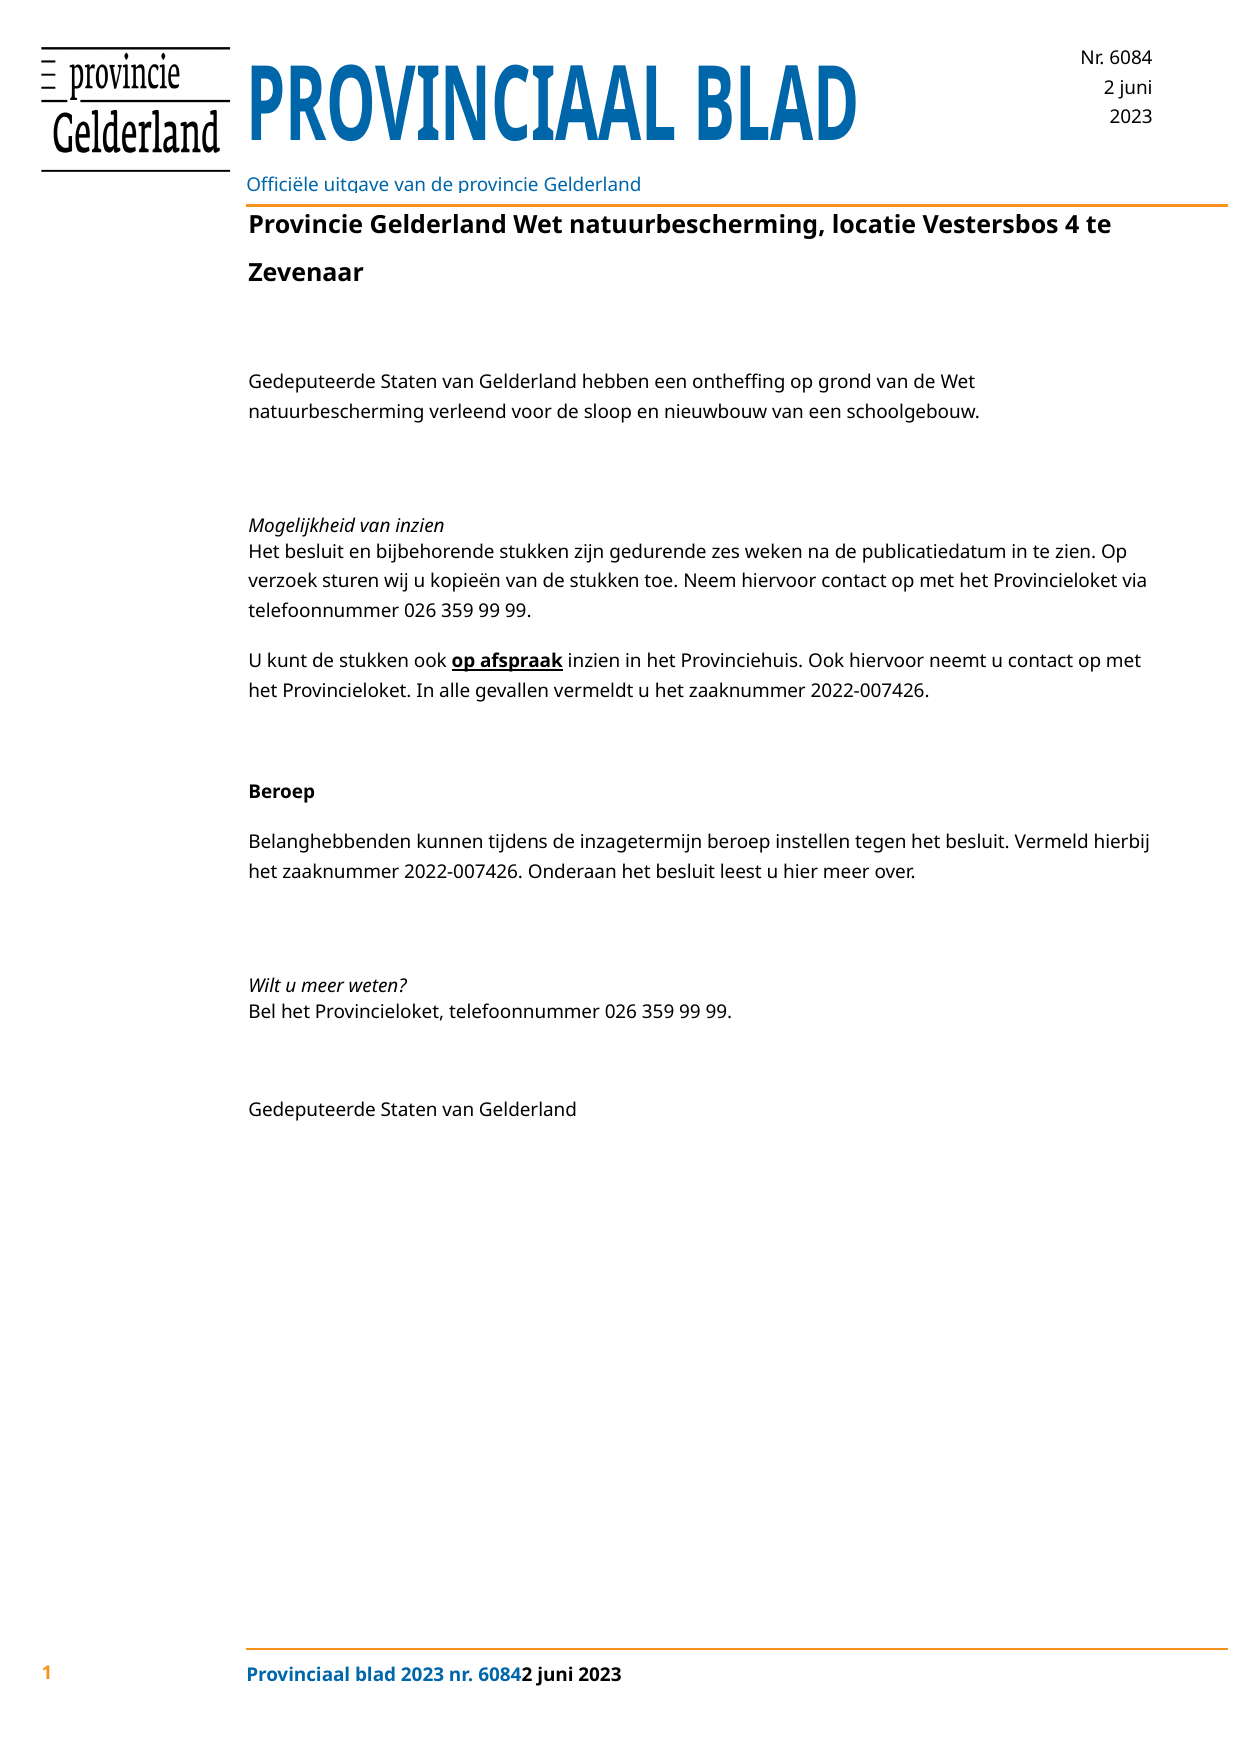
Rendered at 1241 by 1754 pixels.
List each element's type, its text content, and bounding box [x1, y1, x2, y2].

text Belanghebbenden kunnen tijdens de inzagetermijn beroep instellen tegen het besluit. Vermeld hierbij het zaaknummer 2022-007426. Onderaan het besluit leest u hier meer over. [248, 828, 1152, 884]
text Provincie Gelderland Wet natuurbescherming, locatie Vestersbos 4 te Zevenaar [248, 207, 1152, 288]
text Mogelijkheid van inzien [248, 512, 1152, 538]
text Gedeputeerde Staten van Gelderland hebben een ontheffing op grond van de Wet natuurbescherming verleend voor de sloop en nieuwbouw van een schoolgebouw. [248, 368, 1152, 424]
text Het besluit en bijbehorende stukken zijn gedurende zes weken na de publicatiedatum in te zien. Op verzoek sturen wij u kopieën van de stukken toe. Neem hiervoor contact op met het Provincieloket via telefoonnummer 026 359 99 99. [248, 538, 1152, 623]
picture [41, 47, 231, 172]
text Wilt u meer weten? [248, 972, 1152, 998]
text Beroep [248, 778, 1152, 804]
text Gedeputeerde Staten van Gelderland [248, 1096, 1152, 1122]
text U kunt de stukken ook op afspraak inzien in het Provinciehuis. Ook hiervoor neemt u contact op met het Provincieloket. In alle gevallen vermeldt u het zaaknummer 2022-007426. [248, 648, 1152, 703]
text Bel het Provincieloket, telefoonnummer 026 359 99 99. [248, 998, 1152, 1024]
